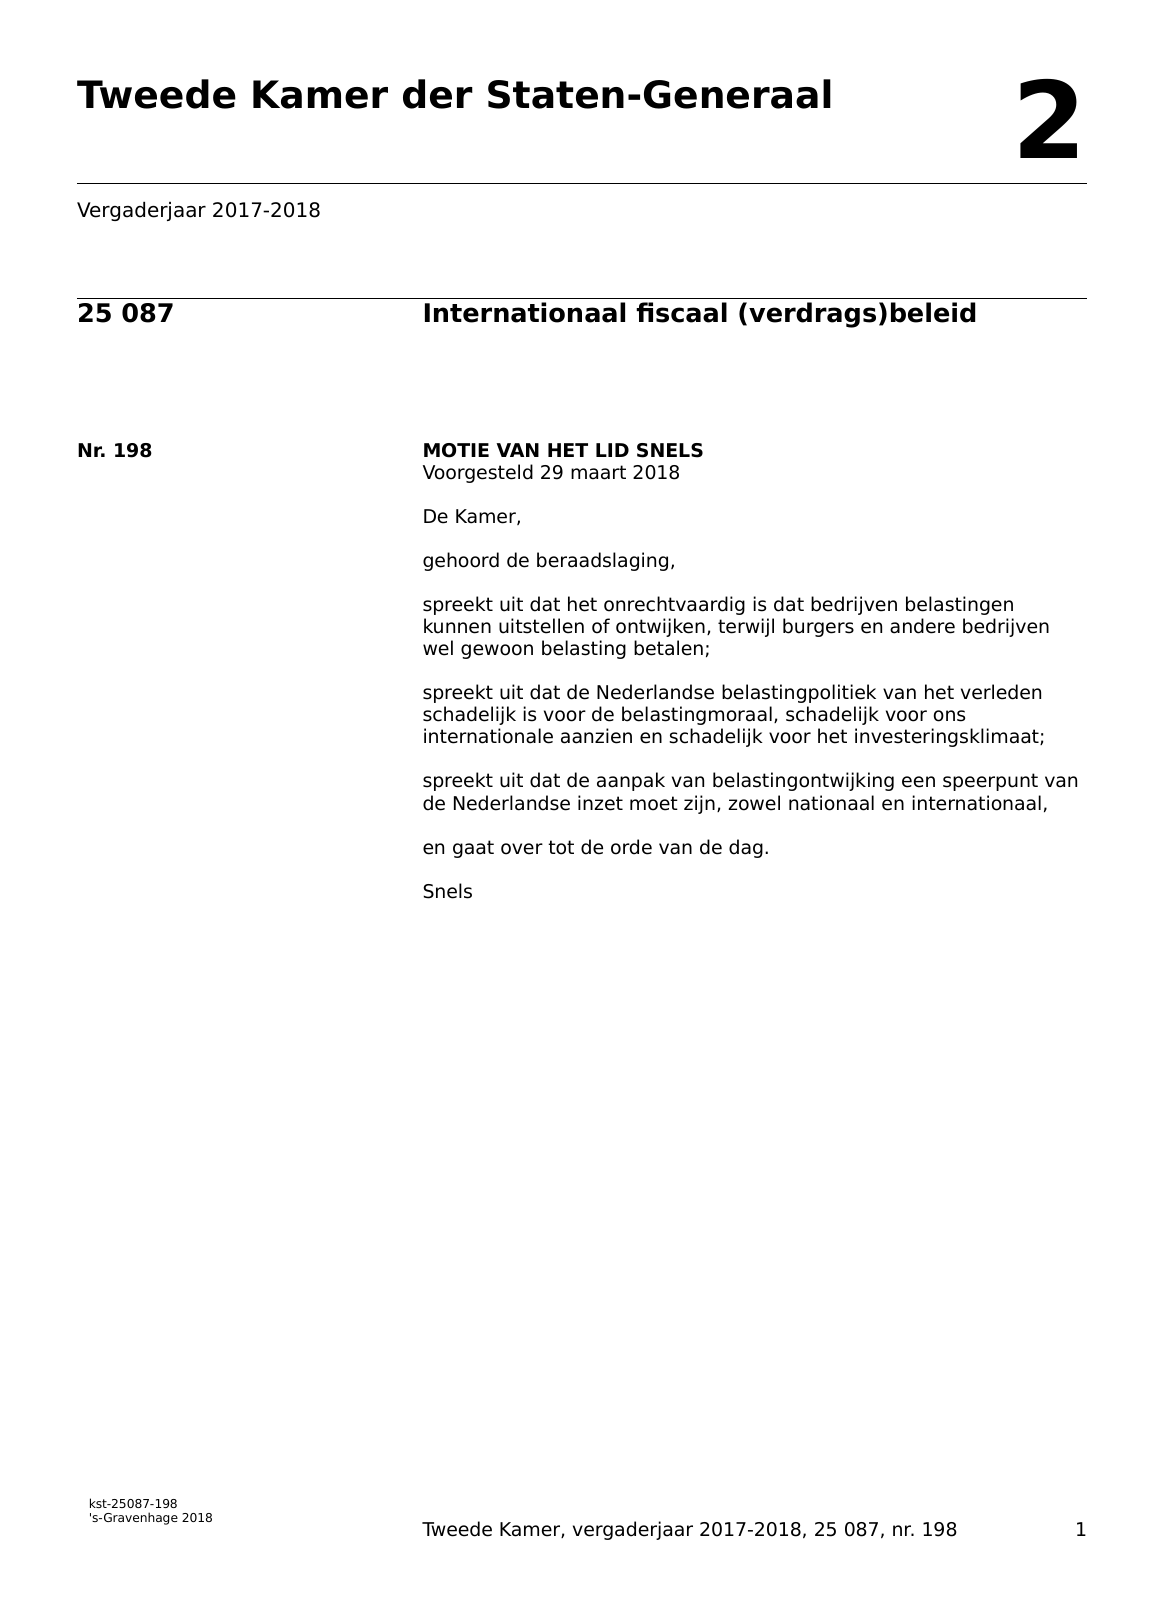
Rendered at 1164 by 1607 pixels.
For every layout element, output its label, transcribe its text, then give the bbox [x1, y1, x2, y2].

table_cell Vergaderjaar 2017-2018 [77, 184, 1087, 298]
subtitle Nr. 198 MOTIE VAN HET LID SNELS [77, 440, 1087, 462]
subtitle 25 087 Internationaal fiscaal (verdrags)beleid [77, 299, 1087, 329]
text spreekt uit dat de aanpak van belastingontwijking een speerpunt van de Nederlandse inzet moet zijn, zowel nationaal en internationaal, [422, 770, 1087, 814]
text en gaat over tot de orde van de dag. [422, 837, 1087, 858]
text gehoord de beraadslaging, [422, 550, 1087, 572]
text 's-Gravenhage 2018 [88, 1511, 323, 1525]
text spreekt uit dat het onrechtvaardig is dat bedrijven belastingen kunnen uitstellen of ontwijken, terwijl burgers en andere bedrijven wel gewoon belasting betalen; [422, 594, 1087, 660]
text De Kamer, [422, 506, 1087, 528]
text kst-25087-198 [88, 1497, 323, 1511]
table_header Tweede Kamer der Staten-Generaal [77, 59, 886, 183]
text Voorgesteld 29 maart 2018 [422, 462, 1087, 484]
table_header 2 [886, 59, 1087, 183]
text spreekt uit dat de Nederlandse belastingpolitiek van het verleden schadelijk is voor de belastingmoraal, schadelijk voor ons internationale aanzien en schadelijk voor het investeringsklimaat; [422, 682, 1087, 748]
text Snels [422, 881, 1087, 903]
